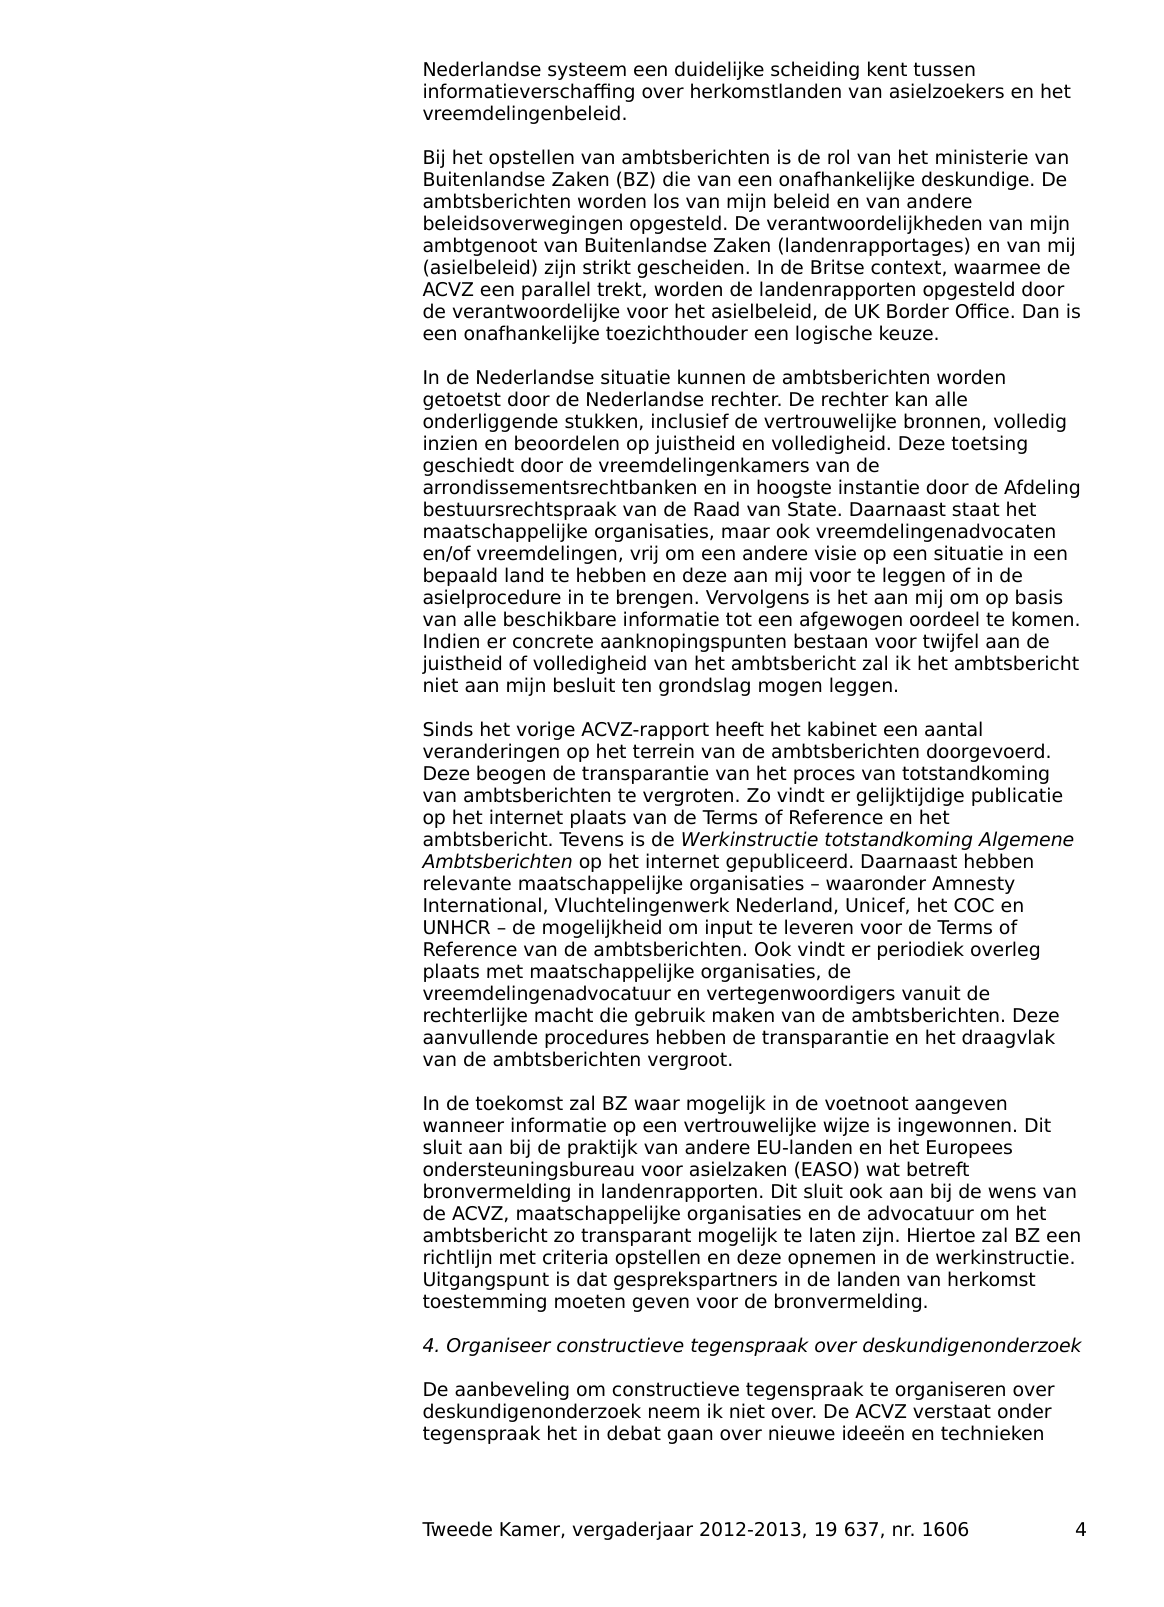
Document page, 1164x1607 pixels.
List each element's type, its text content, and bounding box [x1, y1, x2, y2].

subtitle 4. Organiseer constructieve tegenspraak over deskundigenonderzoek [422, 1335, 1087, 1357]
text In de Nederlandse situatie kunnen de ambtsberichten worden getoetst door de Nederlandse rechter. De rechter kan alle onderliggende stukken, inclusief de vertrouwelijke bronnen, volledig inzien en beoordelen op juistheid en volledigheid. Deze toetsing geschiedt door de vreemdelingenkamers van de arrondissementsrechtbanken en in hoogste instantie door de Afdeling bestuursrechtspraak van de Raad van State. Daarnaast staat het maatschappelijke organisaties, maar ook vreemdelingenadvocaten en/of vreemdelingen, vrij om een andere visie op een situatie in een bepaald land te hebben en deze aan mij voor te leggen of in de asielprocedure in te brengen. Vervolgens is het aan mij om op basis van alle beschikbare informatie tot een afgewogen oordeel te komen. Indien er concrete aanknopingspunten bestaan voor twijfel aan de juistheid of volledigheid van het ambtsbericht zal ik het ambtsbericht niet aan mijn besluit ten grondslag mogen leggen. [422, 367, 1087, 697]
text De aanbeveling om constructieve tegenspraak te organiseren over deskundigenonderzoek neem ik niet over. De ACVZ verstaat onder tegenspraak het in debat gaan over nieuwe ideeën en technieken [422, 1379, 1087, 1445]
text Nederlandse systeem een duidelijke scheiding kent tussen informatieverschaffing over herkomstlanden van asielzoekers en het vreemdelingenbeleid. [422, 59, 1087, 125]
text In de toekomst zal BZ waar mogelijk in de voetnoot aangeven wanneer informatie op een vertrouwelijke wijze is ingewonnen. Dit sluit aan bij de praktijk van andere EU-landen en het Europees ondersteuningsbureau voor asielzaken (EASO) wat betreft bronvermelding in landenrapporten. Dit sluit ook aan bij de wens van de ACVZ, maatschappelijke organisaties en de advocatuur om het ambtsbericht zo transparant mogelijk te laten zijn. Hiertoe zal BZ een richtlijn met criteria opstellen en deze opnemen in de werkinstructie. Uitgangspunt is dat gesprekspartners in de landen van herkomst toestemming moeten geven voor de bronvermelding. [422, 1093, 1087, 1313]
text Sinds het vorige ACVZ-rapport heeft het kabinet een aantal veranderingen op het terrein van de ambtsberichten doorgevoerd. Deze beogen de transparantie van het proces van totstandkoming van ambtsberichten te vergroten. Zo vindt er gelijktijdige publicatie op het internet plaats van de Terms of Reference en het ambtsbericht. Tevens is de Werkinstructie totstandkoming Algemene Ambtsberichten op het internet gepubliceerd. Daarnaast hebben relevante maatschappelijke organisaties – waaronder Amnesty International, Vluchtelingenwerk Nederland, Unicef, het COC en UNHCR – de mogelijkheid om input te leveren voor de Terms of Reference van de ambtsberichten. Ook vindt er periodiek overleg plaats met maatschappelijke organisaties, de vreemdelingenadvocatuur en vertegenwoordigers vanuit de rechterlijke macht die gebruik maken van de ambtsberichten. Deze aanvullende procedures hebben de transparantie en het draagvlak van de ambtsberichten vergroot. [422, 719, 1087, 1071]
text Bij het opstellen van ambtsberichten is de rol van het ministerie van Buitenlandse Zaken (BZ) die van een onafhankelijke deskundige. De ambtsberichten worden los van mijn beleid en van andere beleidsoverwegingen opgesteld. De verantwoordelijkheden van mijn ambtgenoot van Buitenlandse Zaken (landenrapportages) en van mij (asielbeleid) zijn strikt gescheiden. In de Britse context, waarmee de ACVZ een parallel trekt, worden de landenrapporten opgesteld door de verantwoordelijke voor het asielbeleid, de UK Border Office. Dan is een onafhankelijke toezichthouder een logische keuze. [422, 147, 1087, 345]
